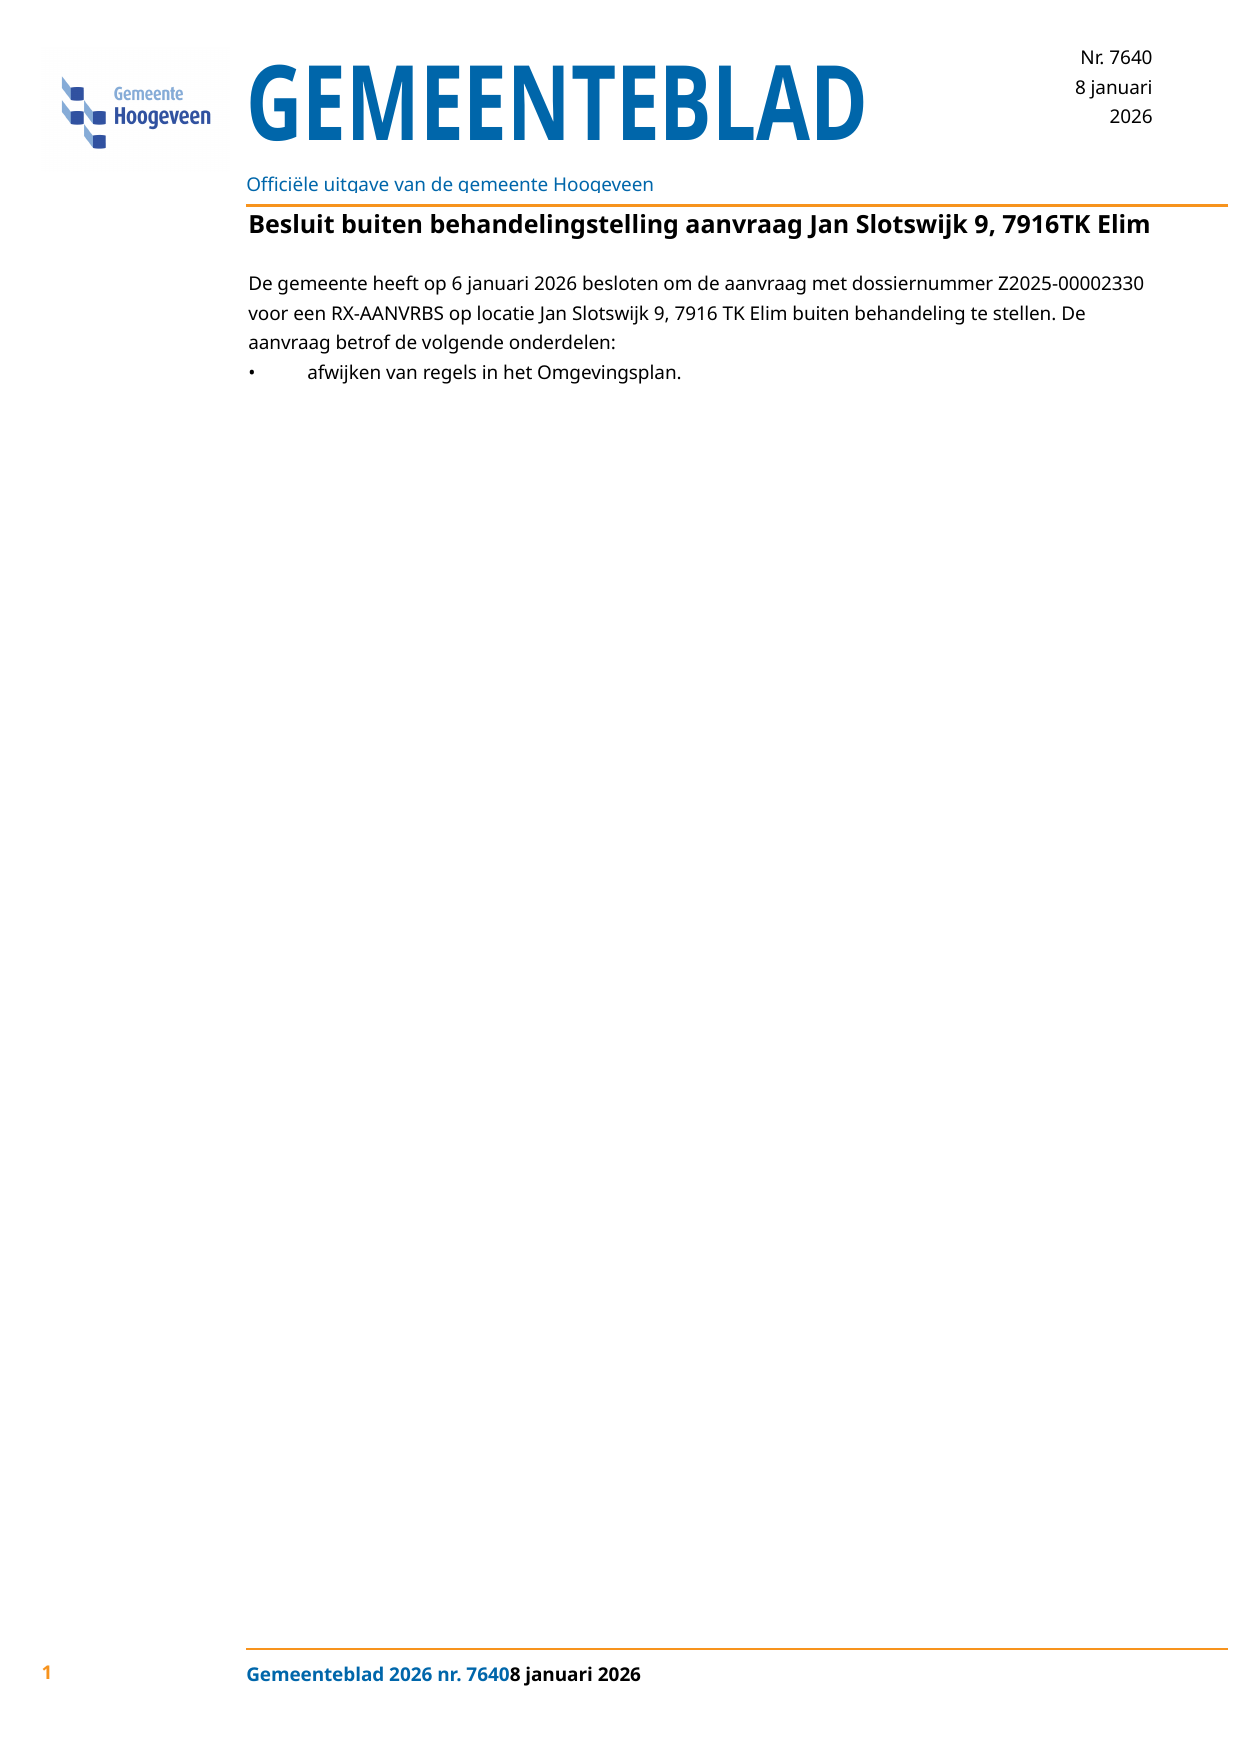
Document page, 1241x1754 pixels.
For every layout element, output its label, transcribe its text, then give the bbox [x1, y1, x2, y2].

list afwijken van regels in het Omgevingsplan. [248, 359, 1152, 385]
picture [41, 47, 231, 172]
text De gemeente heeft op 6 januari 2026 besloten om de aanvraag met dossiernummer Z2025-00002330 voor een RX-AANVRBS op locatie Jan Slotswijk 9, 7916 TK Elim buiten behandeling te stellen. De aanvraag betrof de volgende onderdelen: [248, 270, 1152, 355]
text Besluit buiten behandelingstelling aanvraag Jan Slotswijk 9, 7916TK Elim [248, 207, 1152, 241]
